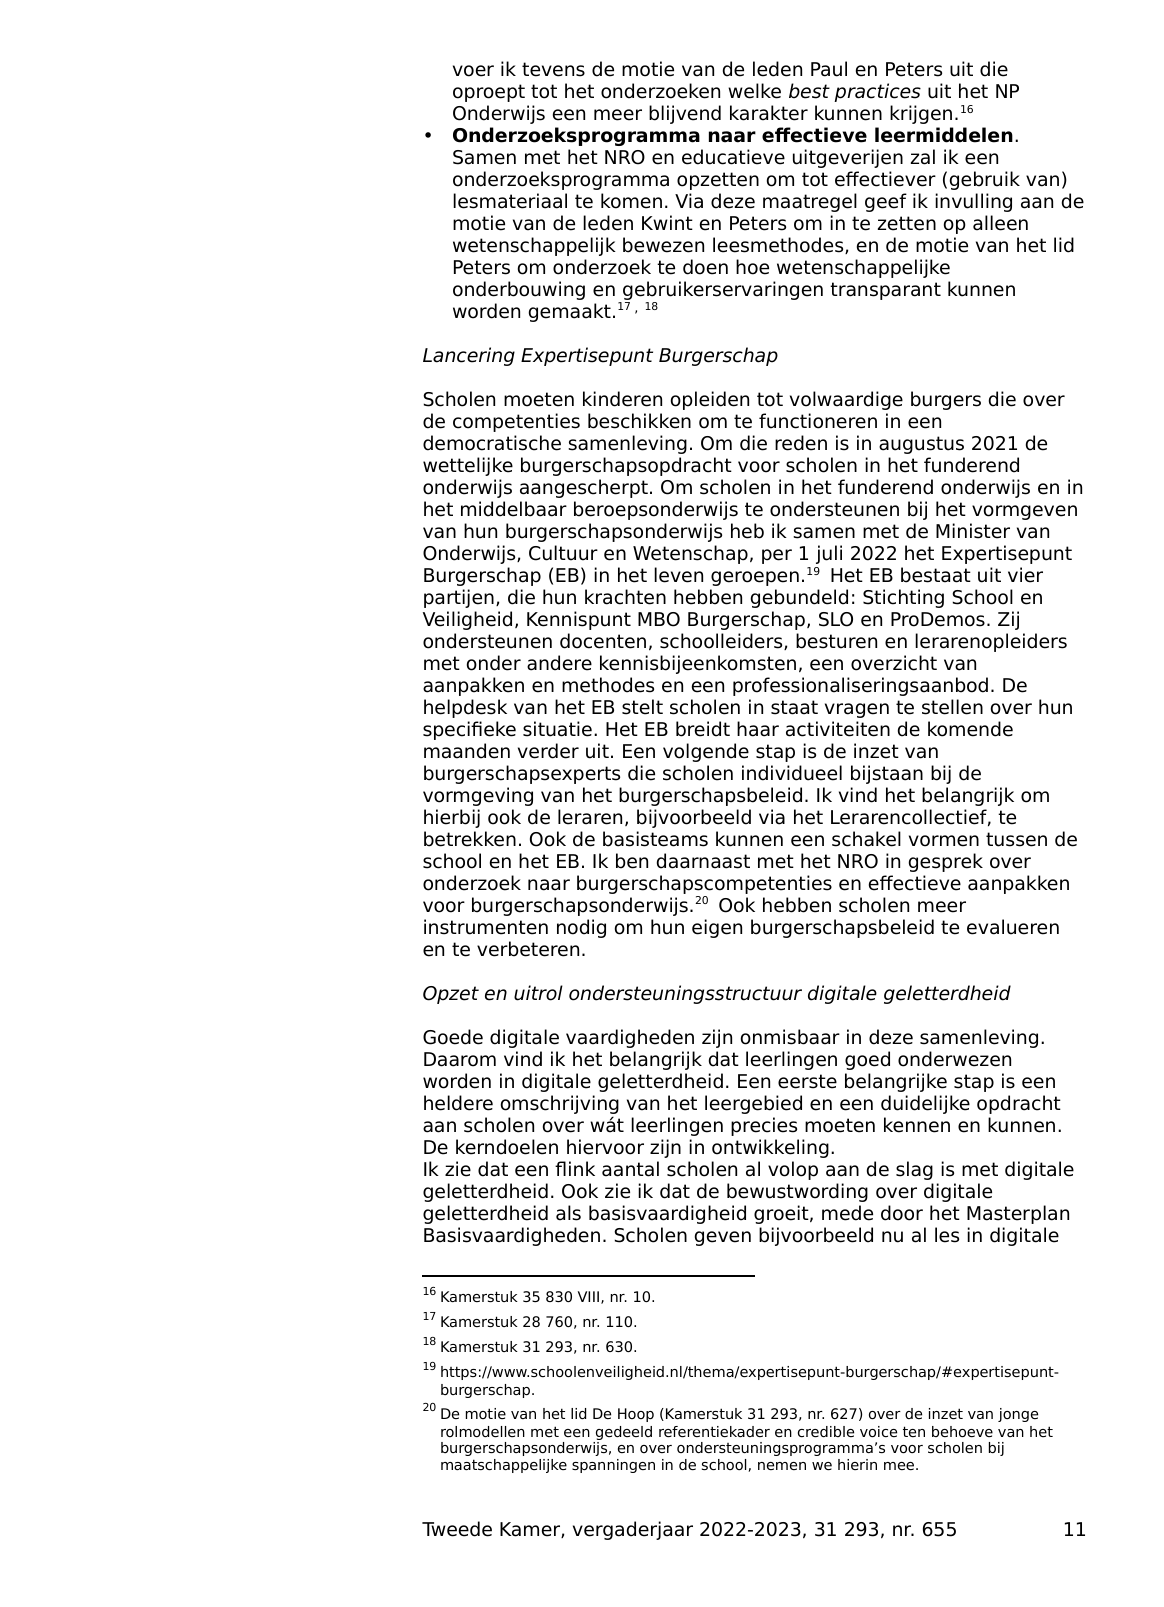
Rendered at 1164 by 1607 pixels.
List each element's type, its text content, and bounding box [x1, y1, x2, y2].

text Goede digitale vaardigheden zijn onmisbaar in deze samenleving. Daarom vind ik het belangrijk dat leerlingen goed onderwezen worden in digitale geletterdheid. Een eerste belangrijke stap is een heldere omschrijving van het leergebied en een duidelijke opdracht aan scholen over wát leerlingen precies moeten kennen en kunnen. De kerndoelen hiervoor zijn in ontwikkeling. [422, 1027, 1087, 1159]
subtitle Opzet en uitrol ondersteuningsstructuur digitale geletterdheid [422, 983, 1087, 1005]
text Scholen moeten kinderen opleiden tot volwaardige burgers die over de competenties beschikken om te functioneren in een democratische samenleving. Om die reden is in augustus 2021 de wettelijke burgerschapsopdracht voor scholen in het funderend onderwijs aangescherpt. Om scholen in het funderend onderwijs en in het middelbaar beroepsonderwijs te ondersteunen bij het vormgeven van hun burgerschapsonderwijs heb ik samen met de Minister van Onderwijs, Cultuur en Wetenschap, per 1 juli 2022 het Expertisepunt Burgerschap (EB) in het leven geroepen. Het EB bestaat uit vier partijen, die hun krachten hebben gebundeld: Stichting School en Veiligheid, Kennispunt MBO Burgerschap, SLO en ProDemos. Zij ondersteunen docenten, schoolleiders, besturen en lerarenopleiders met onder andere kennisbijeenkomsten, een overzicht van aanpakken en methodes en een professionaliseringsaanbod. De helpdesk van het EB stelt scholen in staat vragen te stellen over hun specifieke situatie. Het EB breidt haar activiteiten de komende maanden verder uit. Een volgende stap is de inzet van burgerschapsexperts die scholen individueel bijstaan bij de vormgeving van het burgerschapsbeleid. Ik vind het belangrijk om hierbij ook de leraren, bijvoorbeeld via het Lerarencollectief, te betrekken. Ook de basisteams kunnen een schakel vormen tussen de school en het EB. Ik ben daarnaast met het NRO in gesprek over onderzoek naar burgerschapscompetenties en effectieve aanpakken voor burgerschapsonderwijs. Ook hebben scholen meer instrumenten nodig om hun eigen burgerschapsbeleid te evalueren en te verbeteren. [422, 389, 1087, 961]
text voer ik tevens de motie van de leden Paul en Peters uit die oproept tot het onderzoeken welke best practices uit het NP Onderwijs een meer blijvend karakter kunnen krijgen. [422, 59, 1087, 125]
text https://www.schoolenveiligheid.nl/thema/expertisepunt-burgerschap/#expertisepunt-burgerschap. [422, 1360, 1087, 1399]
text • Onderzoeksprogramma naar effectieve leermiddelen. Samen met het NRO en educatieve uitgeverijen zal ik een onderzoeksprogramma opzetten om tot effectiever (gebruik van) lesmateriaal te komen. Via deze maatregel geef ik invulling aan de motie van de leden Kwint en Peters om in te zetten op alleen wetenschappelijk bewezen leesmethodes, en de motie van het lid Peters om onderzoek te doen hoe wetenschappelijke onderbouwing en gebruikerservaringen transparant kunnen worden gemaakt., [422, 125, 1087, 323]
text Kamerstuk 35 830 VIII, nr. 10. [422, 1285, 1087, 1307]
text Ik zie dat een flink aantal scholen al volop aan de slag is met digitale geletterdheid. Ook zie ik dat de bewustwording over digitale geletterdheid als basisvaardigheid groeit, mede door het Masterplan Basisvaardigheden. Scholen geven bijvoorbeeld nu al les in digitale [422, 1159, 1087, 1247]
text Kamerstuk 28 760, nr. 110. [422, 1310, 1087, 1332]
text De motie van het lid De Hoop (Kamerstuk 31 293, nr. 627) over de inzet van jonge rolmodellen met een gedeeld referentiekader en credible voice ten behoeve van het burgerschapsonderwijs, en over ondersteuningsprogramma’s voor scholen bij maatschappelijke spanningen in de school, nemen we hierin mee. [422, 1402, 1087, 1474]
subtitle Lancering Expertisepunt Burgerschap [422, 345, 1087, 367]
text Kamerstuk 31 293, nr. 630. [422, 1335, 1087, 1357]
